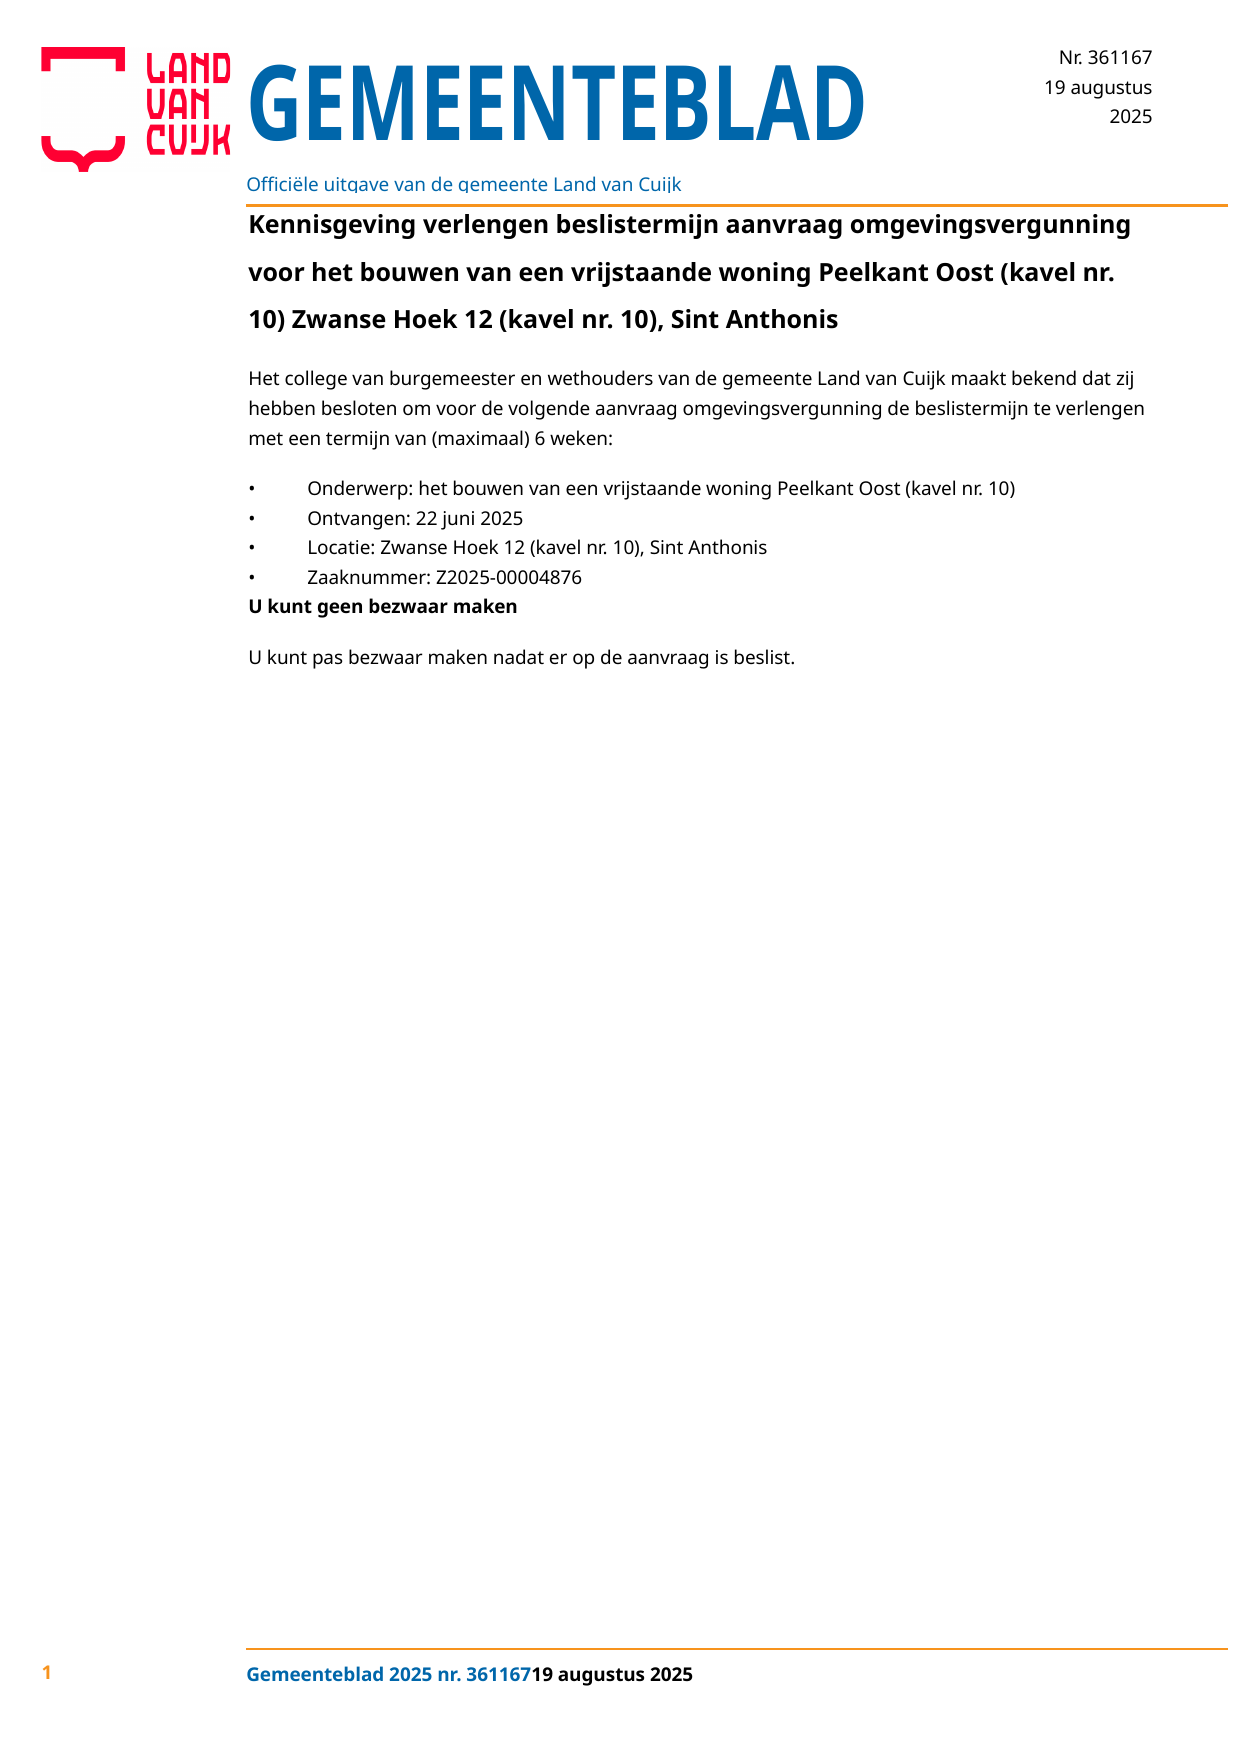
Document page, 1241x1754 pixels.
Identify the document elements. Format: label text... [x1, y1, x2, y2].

text U kunt pas bezwaar maken nadat er op de aanvraag is beslist. [248, 644, 1152, 669]
list Onderwerp: het bouwen van een vrijstaande woning Peelkant Oost (kavel nr. 10) [248, 475, 1152, 501]
list Zaaknummer: Z2025-00004876 [248, 564, 1152, 589]
list Locatie: Zwanse Hoek 12 (kavel nr. 10), Sint Anthonis [248, 534, 1152, 560]
list Ontvangen: 22 juni 2025 [248, 505, 1152, 530]
picture [41, 47, 231, 172]
text U kunt geen bezwaar maken [248, 593, 1152, 619]
text Het college van burgemeester en wethouders van de gemeente Land van Cuijk maakt bekend dat zij hebben besloten om voor de volgende aanvraag omgevingsvergunning de beslistermijn te verlengen met een termijn van (maximaal) 6 weken: [248, 366, 1152, 450]
text Kennisgeving verlengen beslistermijn aanvraag omgevingsvergunning voor het bouwen van een vrijstaande woning Peelkant Oost (kavel nr. 10) Zwanse Hoek 12 (kavel nr. 10), Sint Anthonis [248, 207, 1152, 336]
